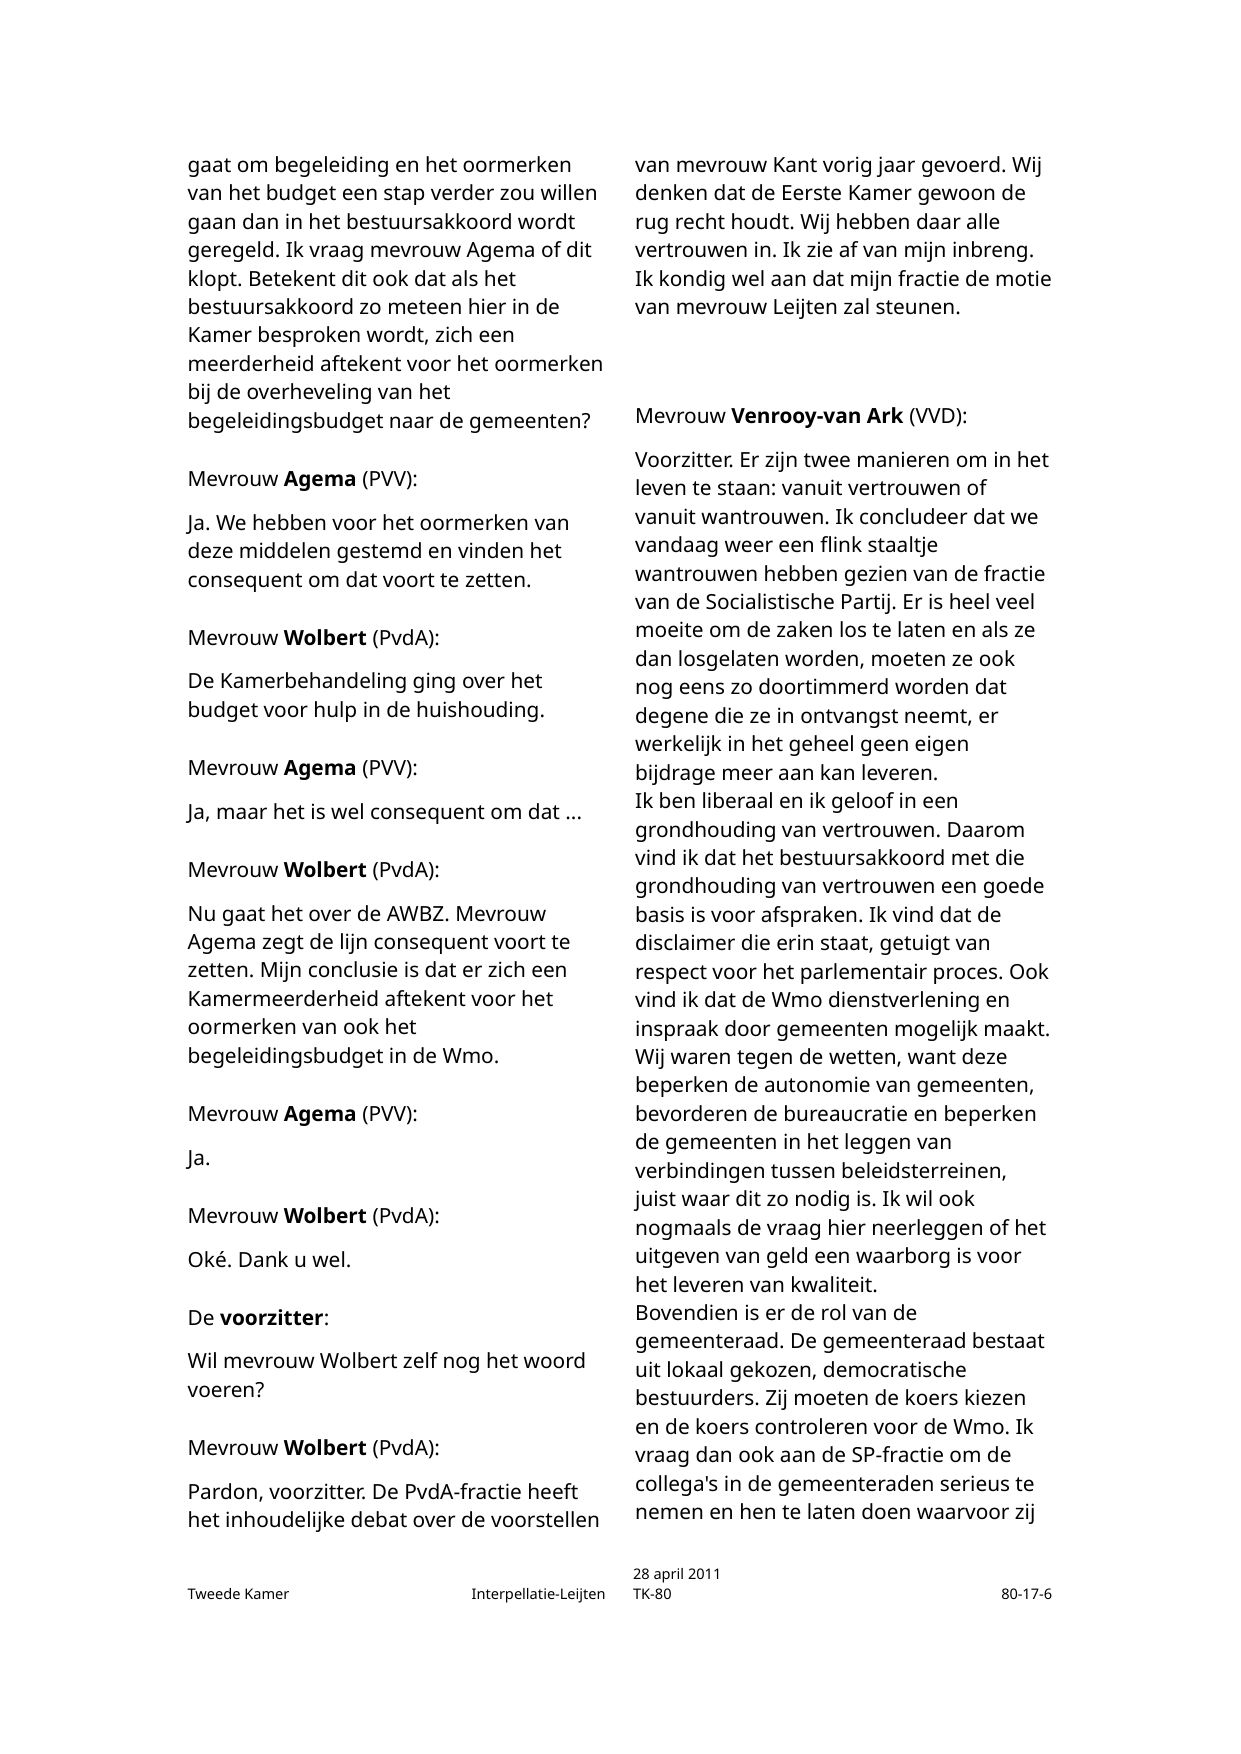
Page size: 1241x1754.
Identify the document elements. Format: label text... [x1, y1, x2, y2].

text Wil mevrouw Wolbert zelf nog het woord voeren? [187, 1347, 605, 1403]
text Mevrouw Wolbert (PvdA): [187, 1201, 605, 1230]
text Mevrouw Wolbert (PvdA): [187, 623, 605, 652]
text Ja, maar het is wel consequent om dat ... [187, 797, 605, 825]
text Voorzitter. Er zijn twee manieren om in het leven te staan: vanuit vertrouwen of vanuit wantrouwen. Ik concludeer dat we vandaag weer een flink staaltje wantrouwen hebben gezien van de fractie van de Socialistische Partij. Er is heel veel moeite om de zaken los te laten en als ze dan losgelaten worden, moeten ze ook nog eens zo doortimmerd worden dat degene die ze in ontvangst neemt, er werkelijk in het geheel geen eigen bijdrage meer aan kan leveren. [635, 445, 1053, 786]
text Mevrouw Venrooy-van Ark (VVD): [635, 402, 1053, 430]
text Bovendien is er de rol van de gemeenteraad. De gemeenteraad bestaat uit lokaal gekozen, democratische bestuurders. Zij moeten de koers kiezen en de koers controleren voor de Wmo. Ik vraag dan ook aan de SP-fractie om de collega's in de gemeenteraden serieus te nemen en hen te laten doen waarvoor zij [635, 1298, 1053, 1526]
text gaat om begeleiding en het oormerken van het budget een stap verder zou willen gaan dan in het bestuursakkoord wordt geregeld. Ik vraag mevrouw Agema of dit klopt. Betekent dit ook dat als het bestuursakkoord zo meteen hier in de Kamer besproken wordt, zich een meerderheid aftekent voor het oormerken bij de overheveling van het begeleidingsbudget naar de gemeenten? [187, 150, 605, 434]
text Ik ben liberaal en ik geloof in een grondhouding van vertrouwen. Daarom vind ik dat het bestuursakkoord met die grondhouding van vertrouwen een goede basis is voor afspraken. Ik vind dat de disclaimer die erin staat, getuigt van respect voor het parlementair proces. Ook vind ik dat de Wmo dienstverlening en inspraak door gemeenten mogelijk maakt. Wij waren tegen de wetten, want deze beperken de autonomie van gemeenten, bevorderen de bureaucratie en beperken de gemeenten in het leggen van verbindingen tussen beleidsterreinen, juist waar dit zo nodig is. Ik wil ook nogmaals de vraag hier neerleggen of het uitgeven van geld een waarborg is voor het leveren van kwaliteit. [635, 786, 1053, 1298]
text  [635, 351, 1053, 379]
text Ja. [187, 1143, 605, 1171]
text De Kamerbehandeling ging over het budget voor hulp in de huishouding. [187, 667, 605, 723]
text Mevrouw Agema (PVV): [187, 464, 605, 493]
text Ja. We hebben voor het oormerken van deze middelen gestemd en vinden het consequent om dat voort te zetten. [187, 508, 605, 593]
text Mevrouw Agema (PVV): [187, 1099, 605, 1128]
text Mevrouw Wolbert (PvdA): [187, 1433, 605, 1462]
text De voorzitter: [187, 1303, 605, 1332]
text Mevrouw Wolbert (PvdA): [187, 855, 605, 884]
text Mevrouw Agema (PVV): [187, 753, 605, 782]
text van mevrouw Kant vorig jaar gevoerd. Wij denken dat de Eerste Kamer gewoon de rug recht houdt. Wij hebben daar alle vertrouwen in. Ik zie af van mijn inbreng. Ik kondig wel aan dat mijn fractie de motie van mevrouw Leijten zal steunen. [635, 150, 1053, 321]
text Pardon, voorzitter. De PvdA-fractie heeft het inhoudelijke debat over de voorstellen [187, 1477, 605, 1534]
text Oké. Dank u wel. [187, 1245, 605, 1273]
text Nu gaat het over de AWBZ. Mevrouw Agema zegt de lijn consequent voort te zetten. Mijn conclusie is dat er zich een Kamermeerderheid aftekent voor het oormerken van ook het begeleidingsbudget in de Wmo. [187, 899, 605, 1069]
